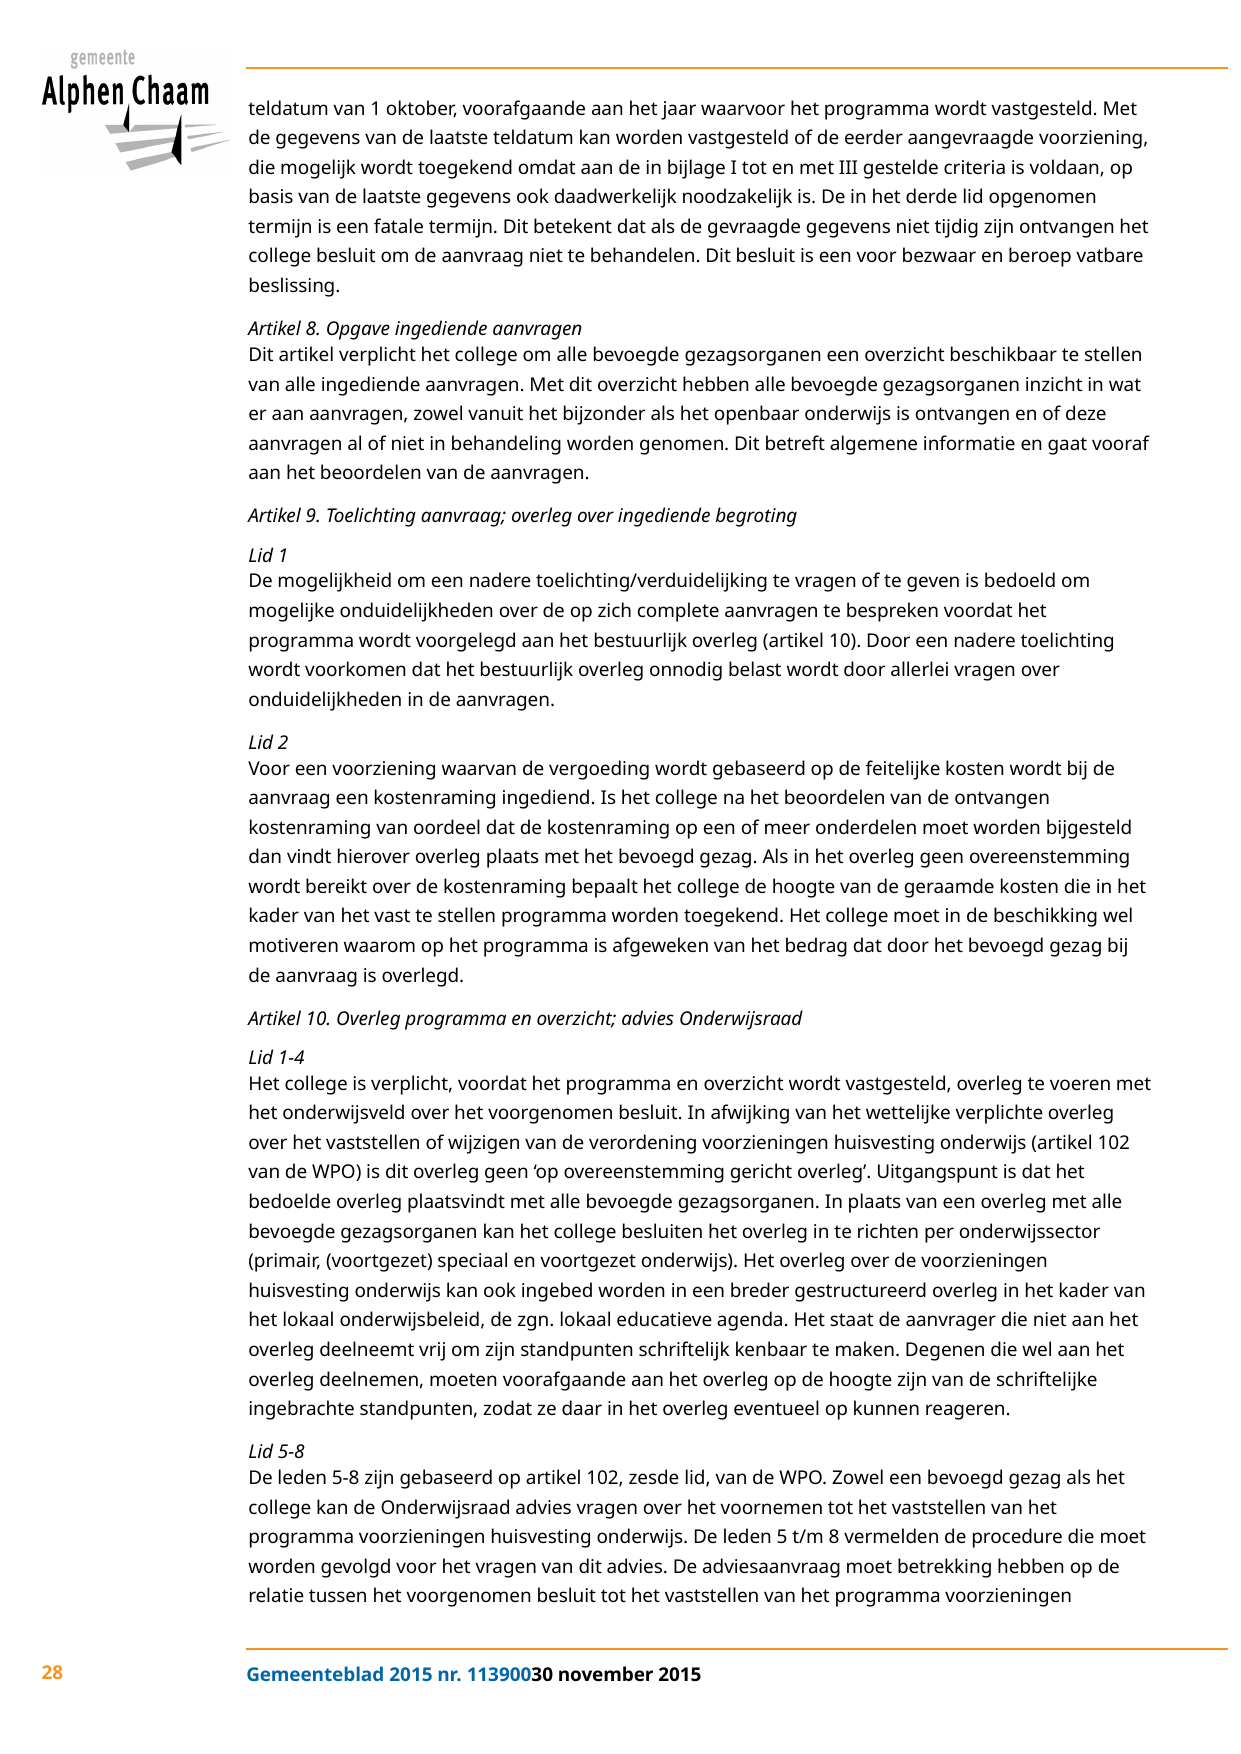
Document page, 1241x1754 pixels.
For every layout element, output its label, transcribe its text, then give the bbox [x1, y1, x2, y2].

text Lid 1-4 [248, 1044, 1152, 1070]
text Lid 5-8 [248, 1438, 1152, 1464]
text De leden 5-8 zijn gebaseerd op artikel 102, zesde lid, van de WPO. Zowel een bevoegd gezag als het college kan de Onderwijsraad advies vragen over het voornemen tot het vaststellen van het programma voorzieningen huisvesting onderwijs. De leden 5 t/m 8 vermelden de procedure die moet worden gevolgd voor het vragen van dit advies. De adviesaanvraag moet betrekking hebben op de relatie tussen het voorgenomen besluit tot het vaststellen van het programma voorzieningen [248, 1464, 1152, 1608]
text Artikel 9. Toelichting aanvraag; overleg over ingediende begroting [248, 503, 1152, 528]
text teldatum van 1 oktober, voorafgaande aan het jaar waarvoor het programma wordt vastgesteld. Met de gegevens van de laatste teldatum kan worden vastgesteld of de eerder aangevraagde voorziening, die mogelijk wordt toegekend omdat aan de in bijlage I tot en met III gestelde criteria is voldaan, op basis van de laatste gegevens ook daadwerkelijk noodzakelijk is. De in het derde lid opgenomen termijn is een fatale termijn. Dit betekent dat als de gevraagde gegevens niet tijdig zijn ontvangen het college besluit om de aanvraag niet te behandelen. Dit besluit is een voor bezwaar en beroep vatbare beslissing. [248, 95, 1152, 298]
text Dit artikel verplicht het college om alle bevoegde gezagsorganen een overzicht beschikbaar te stellen van alle ingediende aanvragen. Met dit overzicht hebben alle bevoegde gezagsorganen inzicht in wat er aan aanvragen, zowel vanuit het bijzonder als het openbaar onderwijs is ontvangen en of deze aanvragen al of niet in behandeling worden genomen. Dit betreft algemene informatie en gaat vooraf aan het beoordelen van de aanvragen. [248, 341, 1152, 485]
text Het college is verplicht, voordat het programma en overzicht wordt vastgesteld, overleg te voeren met het onderwijsveld over het voorgenomen besluit. In afwijking van het wettelijke verplichte overleg over het vaststellen of wijzigen van de verordening voorzieningen huisvesting onderwijs (artikel 102 van de WPO) is dit overleg geen ‘op overeenstemming gericht overleg’. Uitgangspunt is dat het bedoelde overleg plaatsvindt met alle bevoegde gezagsorganen. In plaats van een overleg met alle bevoegde gezagsorganen kan het college besluiten het overleg in te richten per onderwijssector (primair, (voortgezet) speciaal en voortgezet onderwijs). Het overleg over de voorzieningen huisvesting onderwijs kan ook ingebed worden in een breder gestructureerd overleg in het kader van het lokaal onderwijsbeleid, de zgn. lokaal educatieve agenda. Het staat de aanvrager die niet aan het overleg deelneemt vrij om zijn standpunten schriftelijk kenbaar te maken. Degenen die wel aan het overleg deelnemen, moeten voorafgaande aan het overleg op de hoogte zijn van de schriftelijke ingebrachte standpunten, zodat ze daar in het overleg eventueel op kunnen reageren. [248, 1070, 1152, 1421]
text Lid 2 [248, 729, 1152, 755]
text Lid 1 [248, 542, 1152, 568]
text Artikel 10. Overleg programma en overzicht; advies Onderwijsraad [248, 1005, 1152, 1031]
text Voor een voorziening waarvan de vergoeding wordt gebaseerd op de feitelijke kosten wordt bij de aanvraag een kostenraming ingediend. Is het college na het beoordelen van de ontvangen kostenraming van oordeel dat de kostenraming op een of meer onderdelen moet worden bijgesteld dan vindt hierover overleg plaats met het bevoegd gezag. Als in het overleg geen overeenstemming wordt bereikt over de kostenraming bepaalt het college de hoogte van de geraamde kosten die in het kader van het vast te stellen programma worden toegekend. Het college moet in de beschikking wel motiveren waarom op het programma is afgeweken van het bedrag dat door het bevoegd gezag bij de aanvraag is overlegd. [248, 755, 1152, 988]
picture [41, 47, 231, 172]
text De mogelijkheid om een nadere toelichting/verduidelijking te vragen of te geven is bedoeld om mogelijke onduidelijkheden over de op zich complete aanvragen te bespreken voordat het programma wordt voorgelegd aan het bestuurlijk overleg (artikel 10). Door een nadere toelichting wordt voorkomen dat het bestuurlijk overleg onnodig belast wordt door allerlei vragen over onduidelijkheden in de aanvragen. [248, 568, 1152, 712]
text Artikel 8. Opgave ingediende aanvragen [248, 315, 1152, 341]
